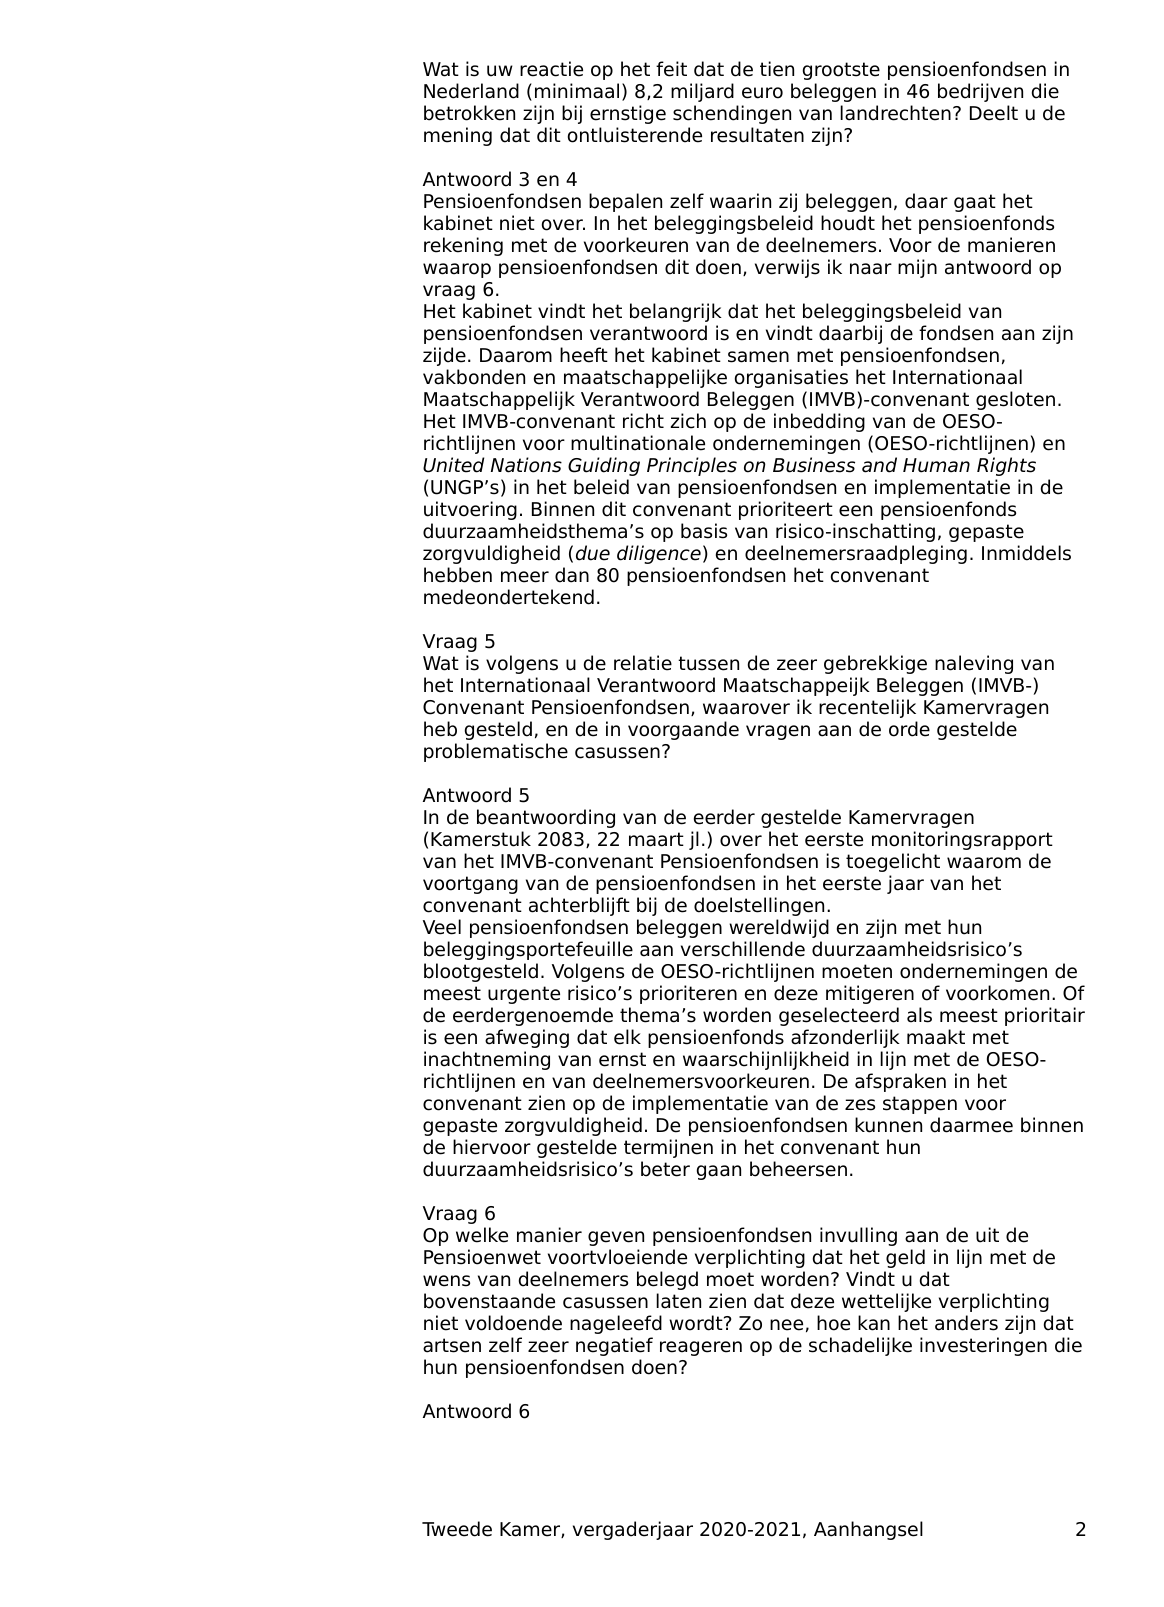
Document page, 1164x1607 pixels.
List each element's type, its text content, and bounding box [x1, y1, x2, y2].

text Antwoord 3 en 4 [422, 169, 1087, 191]
text Wat is uw reactie op het feit dat de tien grootste pensioenfondsen in Nederland (minimaal) 8,2 miljard euro beleggen in 46 bedrijven die betrokken zijn bij ernstige schendingen van landrechten? Deelt u de mening dat dit ontluisterende resultaten zijn? [422, 59, 1087, 147]
text Antwoord 5 [422, 785, 1087, 807]
text Op welke manier geven pensioenfondsen invulling aan de uit de Pensioenwet voortvloeiende verplichting dat het geld in lijn met de wens van deelnemers belegd moet worden? Vindt u dat bovenstaande casussen laten zien dat deze wettelijke verplichting niet voldoende nageleefd wordt? Zo nee, hoe kan het anders zijn dat artsen zelf zeer negatief reageren op de schadelijke investeringen die hun pensioenfondsen doen? [422, 1225, 1087, 1379]
text Wat is volgens u de relatie tussen de zeer gebrekkige naleving van het Internationaal Verantwoord Maatschappeijk Beleggen (IMVB-) Convenant Pensioenfondsen, waarover ik recentelijk Kamervragen heb gesteld, en de in voorgaande vragen aan de orde gestelde problematische casussen? [422, 653, 1087, 763]
text Pensioenfondsen bepalen zelf waarin zij beleggen, daar gaat het kabinet niet over. In het beleggingsbeleid houdt het pensioenfonds rekening met de voorkeuren van de deelnemers. Voor de manieren waarop pensioenfondsen dit doen, verwijs ik naar mijn antwoord op vraag 6. [422, 191, 1087, 301]
text Vraag 6 [422, 1203, 1087, 1225]
text In de beantwoording van de eerder gestelde Kamervragen (Kamerstuk 2083, 22 maart jl.) over het eerste monitoringsrapport van het IMVB-convenant Pensioenfondsen is toegelicht waarom de voortgang van de pensioenfondsen in het eerste jaar van het convenant achterblijft bij de doelstellingen. [422, 807, 1087, 917]
text Veel pensioenfondsen beleggen wereldwijd en zijn met hun beleggingsportefeuille aan verschillende duurzaamheidsrisico’s blootgesteld. Volgens de OESO-richtlijnen moeten ondernemingen de meest urgente risico’s prioriteren en deze mitigeren of voorkomen. Of de eerdergenoemde thema’s worden geselecteerd als meest prioritair is een afweging dat elk pensioenfonds afzonderlijk maakt met inachtneming van ernst en waarschijnlijkheid in lijn met de OESO-richtlijnen en van deelnemersvoorkeuren. De afspraken in het convenant zien op de implementatie van de zes stappen voor gepaste zorgvuldigheid. De pensioenfondsen kunnen daarmee binnen de hiervoor gestelde termijnen in het convenant hun duurzaamheidsrisico’s beter gaan beheersen. [422, 917, 1087, 1181]
text Antwoord 6 [422, 1401, 1087, 1423]
text Vraag 5 [422, 631, 1087, 653]
text Het kabinet vindt het belangrijk dat het beleggingsbeleid van pensioenfondsen verantwoord is en vindt daarbij de fondsen aan zijn zijde. Daarom heeft het kabinet samen met pensioenfondsen, vakbonden en maatschappelijke organisaties het Internationaal Maatschappelijk Verantwoord Beleggen (IMVB)-convenant gesloten. Het IMVB-convenant richt zich op de inbedding van de OESO-richtlijnen voor multinationale ondernemingen (OESO-richtlijnen) en United Nations Guiding Principles on Business and Human Rights (UNGP’s) in het beleid van pensioenfondsen en implementatie in de uitvoering. Binnen dit convenant prioriteert een pensioenfonds duurzaamheidsthema’s op basis van risico-inschatting, gepaste zorgvuldigheid (due diligence) en deelnemersraadpleging. Inmiddels hebben meer dan 80 pensioenfondsen het convenant medeondertekend. [422, 301, 1087, 609]
